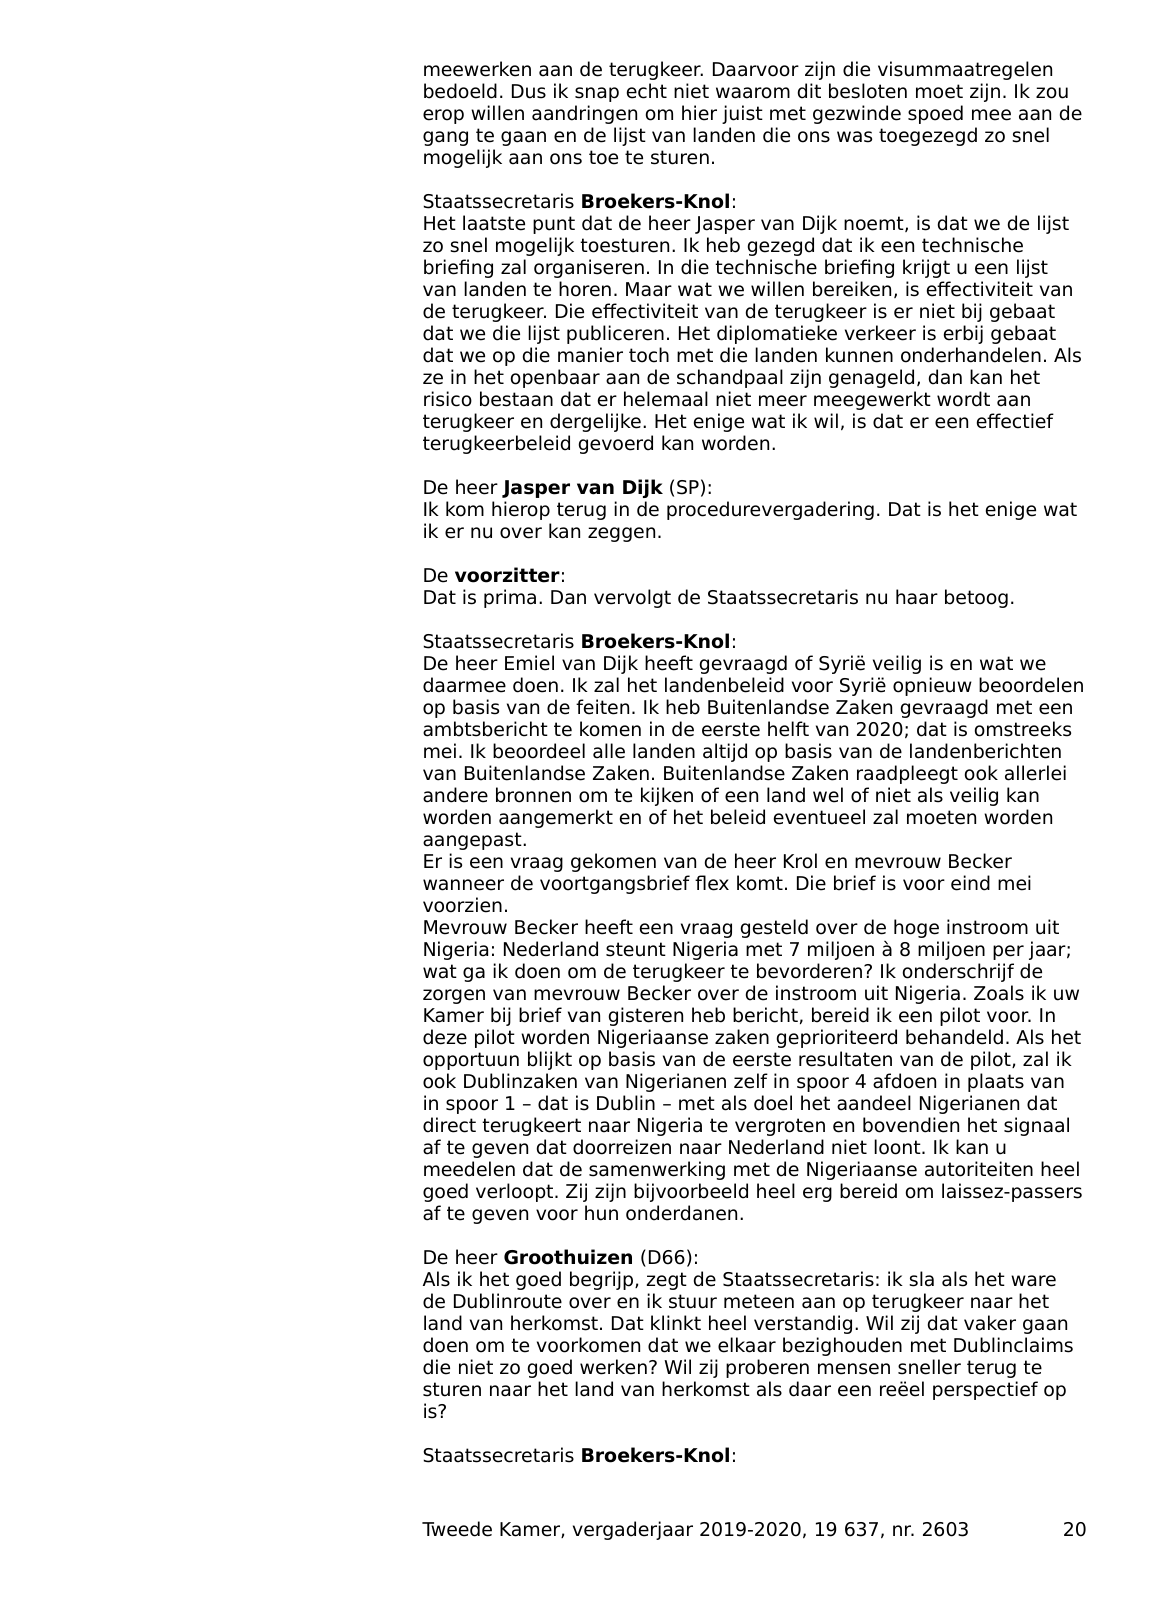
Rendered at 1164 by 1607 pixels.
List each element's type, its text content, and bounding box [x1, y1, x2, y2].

text De voorzitter: [422, 565, 1087, 587]
text Staatssecretaris Broekers-Knol: [422, 191, 1087, 213]
text Ik kom hierop terug in de procedurevergadering. Dat is het enige wat ik er nu over kan zeggen. [422, 499, 1087, 543]
text Dat is prima. Dan vervolgt de Staatssecretaris nu haar betoog. [422, 587, 1087, 609]
text Er is een vraag gekomen van de heer Krol en mevrouw Becker wanneer de voortgangsbrief flex komt. Die brief is voor eind mei voorzien. [422, 851, 1087, 917]
text De heer Jasper van Dijk (SP): [422, 477, 1087, 499]
text Staatssecretaris Broekers-Knol: [422, 631, 1087, 653]
text Staatssecretaris Broekers-Knol: [422, 1445, 1087, 1467]
text meewerken aan de terugkeer. Daarvoor zijn die visummaatregelen bedoeld. Dus ik snap echt niet waarom dit besloten moet zijn. Ik zou erop willen aandringen om hier juist met gezwinde spoed mee aan de gang te gaan en de lijst van landen die ons was toegezegd zo snel mogelijk aan ons toe te sturen. [422, 59, 1087, 169]
text Het laatste punt dat de heer Jasper van Dijk noemt, is dat we de lijst zo snel mogelijk toesturen. Ik heb gezegd dat ik een technische briefing zal organiseren. In die technische briefing krijgt u een lijst van landen te horen. Maar wat we willen bereiken, is effectiviteit van de terugkeer. Die effectiviteit van de terugkeer is er niet bij gebaat dat we die lijst publiceren. Het diplomatieke verkeer is erbij gebaat dat we op die manier toch met die landen kunnen onderhandelen. Als ze in het openbaar aan de schandpaal zijn genageld, dan kan het risico bestaan dat er helemaal niet meer meegewerkt wordt aan terugkeer en dergelijke. Het enige wat ik wil, is dat er een effectief terugkeerbeleid gevoerd kan worden. [422, 213, 1087, 455]
text Mevrouw Becker heeft een vraag gesteld over de hoge instroom uit Nigeria: Nederland steunt Nigeria met 7 miljoen à 8 miljoen per jaar; wat ga ik doen om de terugkeer te bevorderen? Ik onderschrijf de zorgen van mevrouw Becker over de instroom uit Nigeria. Zoals ik uw Kamer bij brief van gisteren heb bericht, bereid ik een pilot voor. In deze pilot worden Nigeriaanse zaken geprioriteerd behandeld. Als het opportuun blijkt op basis van de eerste resultaten van de pilot, zal ik ook Dublinzaken van Nigerianen zelf in spoor 4 afdoen in plaats van in spoor 1 – dat is Dublin – met als doel het aandeel Nigerianen dat direct terugkeert naar Nigeria te vergroten en bovendien het signaal af te geven dat doorreizen naar Nederland niet loont. Ik kan u meedelen dat de samenwerking met de Nigeriaanse autoriteiten heel goed verloopt. Zij zijn bijvoorbeeld heel erg bereid om laissez-passers af te geven voor hun onderdanen. [422, 917, 1087, 1225]
text Als ik het goed begrijp, zegt de Staatssecretaris: ik sla als het ware de Dublinroute over en ik stuur meteen aan op terugkeer naar het land van herkomst. Dat klinkt heel verstandig. Wil zij dat vaker gaan doen om te voorkomen dat we elkaar bezighouden met Dublinclaims die niet zo goed werken? Wil zij proberen mensen sneller terug te sturen naar het land van herkomst als daar een reëel perspectief op is? [422, 1269, 1087, 1423]
text De heer Emiel van Dijk heeft gevraagd of Syrië veilig is en wat we daarmee doen. Ik zal het landenbeleid voor Syrië opnieuw beoordelen op basis van de feiten. Ik heb Buitenlandse Zaken gevraagd met een ambtsbericht te komen in de eerste helft van 2020; dat is omstreeks mei. Ik beoordeel alle landen altijd op basis van de landenberichten van Buitenlandse Zaken. Buitenlandse Zaken raadpleegt ook allerlei andere bronnen om te kijken of een land wel of niet als veilig kan worden aangemerkt en of het beleid eventueel zal moeten worden aangepast. [422, 653, 1087, 851]
text De heer Groothuizen (D66): [422, 1247, 1087, 1269]
